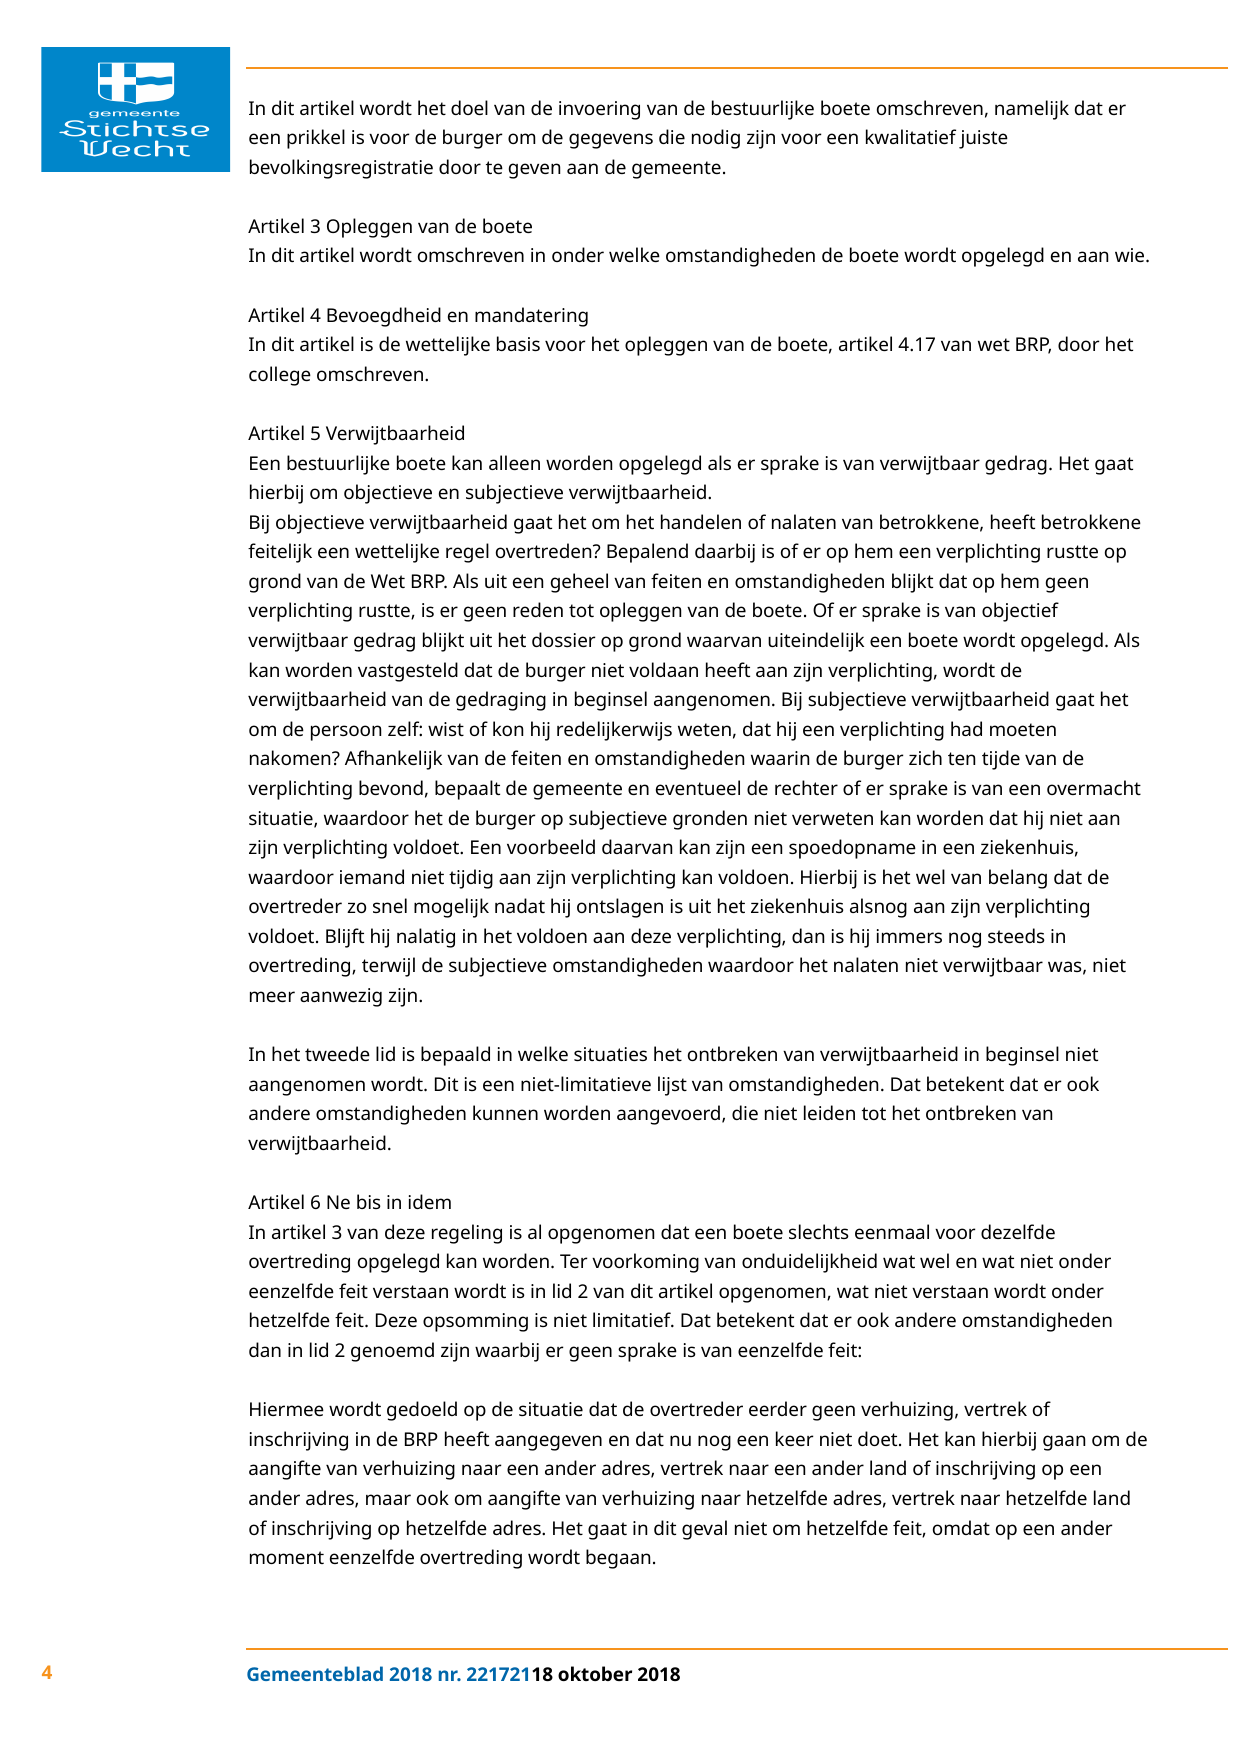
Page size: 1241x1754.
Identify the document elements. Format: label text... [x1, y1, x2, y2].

picture [137, 63, 174, 103]
text In dit artikel wordt het doel van de invoering van de bestuurlijke boete omschreven, namelijk dat er een prikkel is voor de burger om de gegevens die nodig zijn voor een kwalitatief juiste bevolkingsregistratie door te geven aan de gemeente. [248, 95, 1152, 180]
text Een bestuurlijke boete kan alleen worden opgelegd als er sprake is van verwijtbaar gedrag. Het gaat hierbij om objectieve en subjectieve verwijtbaarheid. [248, 450, 1152, 505]
text In dit artikel is de wettelijke basis voor het opleggen van de boete, artikel 4.17 van wet BRP, door het college omschreven. [248, 331, 1152, 387]
text Artikel 6 Ne bis in idem [248, 1189, 1152, 1215]
text Bij objectieve verwijtbaarheid gaat het om het handelen of nalaten van betrokkene, heeft betrokkene feitelijk een wettelijke regel overtreden? Bepalend daarbij is of er op hem een verplichting rustte op grond van de Wet BRP. Als uit een geheel van feiten en omstandigheden blijkt dat op hem geen verplichting rustte, is er geen reden tot opleggen van de boete. Of er sprake is van objectief verwijtbaar gedrag blijkt uit het dossier op grond waarvan uiteindelijk een boete wordt opgelegd. Als kan worden vastgesteld dat de burger niet voldaan heeft aan zijn verplichting, wordt de verwijtbaarheid van de gedraging in beginsel aangenomen. Bij subjectieve verwijtbaarheid gaat het om de persoon zelf: wist of kon hij redelijkerwijs weten, dat hij een verplichting had moeten nakomen? Afhankelijk van de feiten en omstandigheden waarin de burger zich ten tijde van de verplichting bevond, bepaalt de gemeente en eventueel de rechter of er sprake is van een overmacht situatie, waardoor het de burger op subjectieve gronden niet verweten kan worden dat hij niet aan zijn verplichting voldoet. Een voorbeeld daarvan kan zijn een spoedopname in een ziekenhuis, waardoor iemand niet tijdig aan zijn verplichting kan voldoen. Hierbij is het wel van belang dat de overtreder zo snel mogelijk nadat hij ontslagen is uit het ziekenhuis alsnog aan zijn verplichting voldoet. Blijft hij nalatig in het voldoen aan deze verplichting, dan is hij immers nog steeds in overtreding, terwijl de subjectieve omstandigheden waardoor het nalaten niet verwijtbaar was, niet meer aanwezig zijn. [248, 509, 1152, 1008]
text In dit artikel wordt omschreven in onder welke omstandigheden de boete wordt opgelegd en aan wie. [248, 243, 1152, 268]
text In artikel 3 van deze regeling is al opgenomen dat een boete slechts eenmaal voor dezelfde overtreding opgelegd kan worden. Ter voorkoming van onduidelijkheid wat wel en wat niet onder eenzelfde feit verstaan wordt is in lid 2 van dit artikel opgenomen, wat niet verstaan wordt onder hetzelfde feit. Deze opsomming is niet limitatief. Dat betekent dat er ook andere omstandigheden dan in lid 2 genoemd zijn waarbij er geen sprake is van eenzelfde feit: [248, 1219, 1152, 1363]
text Hiermee wordt gedoeld op de situatie dat de overtreder eerder geen verhuizing, vertrek of inschrijving in de BRP heeft aangegeven en dat nu nog een keer niet doet. Het kan hierbij gaan om de aangifte van verhuizing naar een ander adres, vertrek naar een ander land of inschrijving op een ander adres, maar ook om aangifte van verhuizing naar hetzelfde adres, vertrek naar hetzelfde land of inschrijving op hetzelfde adres. Het gaat in dit geval niet om hetzelfde feit, omdat op een ander moment eenzelfde overtreding wordt begaan. [248, 1396, 1152, 1570]
text In het tweede lid is bepaald in welke situaties het ontbreken van verwijtbaarheid in beginsel niet aangenomen wordt. Dit is een niet-limitatieve lijst van omstandigheden. Dat betekent dat er ook andere omstandigheden kunnen worden aangevoerd, die niet leiden tot het ontbreken van verwijtbaarheid. [248, 1041, 1152, 1156]
text Artikel 3 Opleggen van de boete [248, 213, 1152, 239]
picture [99, 63, 135, 101]
text Artikel 4 Bevoegdheid en mandatering [248, 302, 1152, 328]
text Artikel 5 Verwijtbaarheid [248, 420, 1152, 446]
